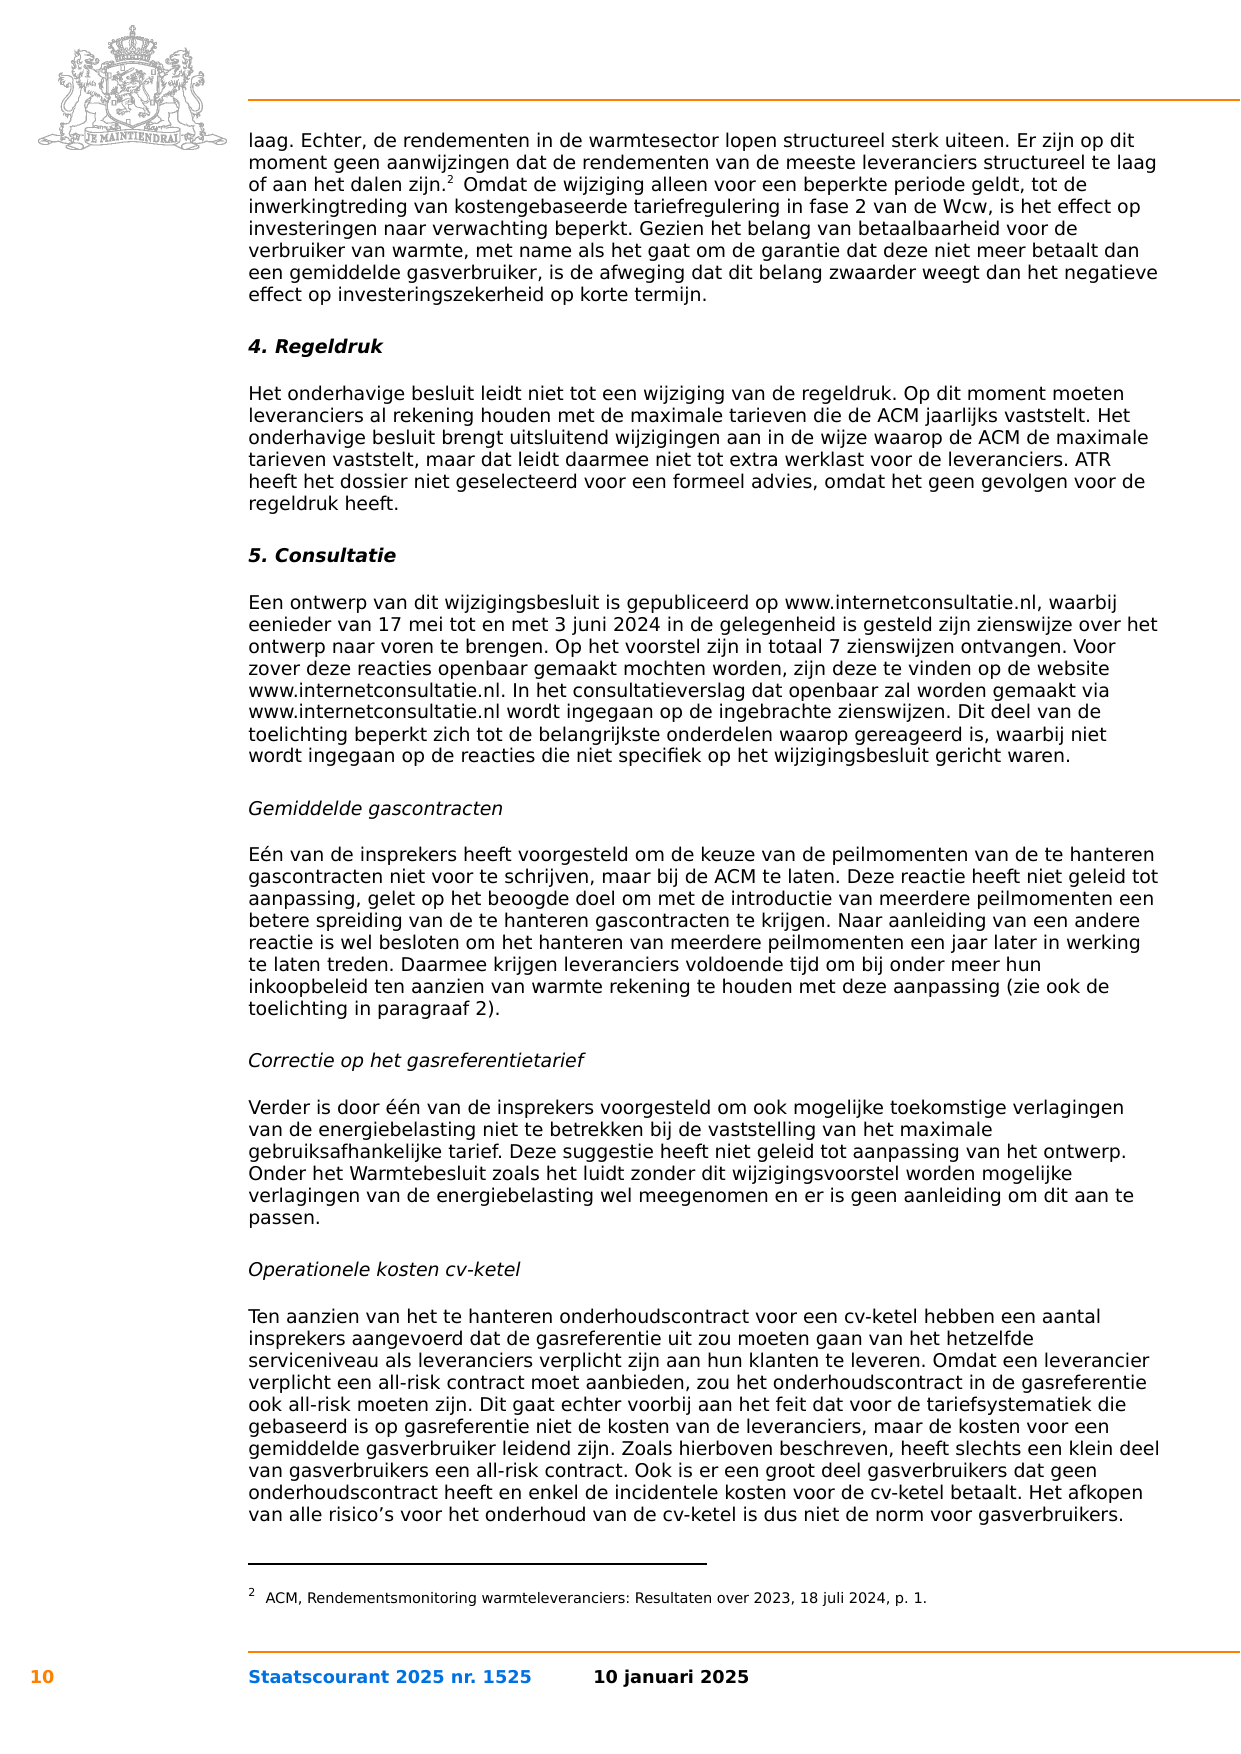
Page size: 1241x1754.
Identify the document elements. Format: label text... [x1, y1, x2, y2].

subtitle 5. Consultatie [248, 544, 1163, 567]
text Eén van de insprekers heeft voorgesteld om de keuze van de peilmomenten van de te hanteren gascontracten niet voor te schrijven, maar bij de ACM te laten. Deze reactie heeft niet geleid tot aanpassing, gelet op het beoogde doel om met de introductie van meerdere peilmomenten een betere spreiding van de te hanteren gascontracten te krijgen. Naar aanleiding van een andere reactie is wel besloten om het hanteren van meerdere peilmomenten een jaar later in werking te laten treden. Daarmee krijgen leveranciers voldoende tijd om bij onder meer hun inkoopbeleid ten aanzien van warmte rekening te houden met deze aanpassing (zie ook de toelichting in paragraaf 2). [248, 844, 1163, 1020]
picture [38, 25, 227, 150]
subtitle Gemiddelde gascontracten [248, 797, 1163, 819]
text Een ontwerp van dit wijzigingsbesluit is gepubliceerd op www.internetconsultatie.nl, waarbij eenieder van 17 mei tot en met 3 juni 2024 in de gelegenheid is gesteld zijn zienswijze over het ontwerp naar voren te brengen. Op het voorstel zijn in totaal 7 zienswijzen ontvangen. Voor zover deze reacties openbaar gemaakt mochten worden, zijn deze te vinden op de website www.internetconsultatie.nl. In het consultatieverslag dat openbaar zal worden gemaakt via www.internetconsultatie.nl wordt ingegaan op de ingebrachte zienswijzen. Dit deel van de toelichting beperkt zich tot de belangrijkste onderdelen waarop gereageerd is, waarbij niet wordt ingegaan op de reacties die niet specifiek op het wijzigingsbesluit gericht waren. [248, 592, 1163, 767]
text Ten aanzien van het te hanteren onderhoudscontract voor een cv-ketel hebben een aantal insprekers aangevoerd dat de gasreferentie uit zou moeten gaan van het hetzelfde serviceniveau als leveranciers verplicht zijn aan hun klanten te leveren. Omdat een leverancier verplicht een all-risk contract moet aanbieden, zou het onderhoudscontract in de gasreferentie ook all-risk moeten zijn. Dit gaat echter voorbij aan het feit dat voor de tariefsystematiek die gebaseerd is op gasreferentie niet de kosten van de leveranciers, maar de kosten voor een gemiddelde gasverbruiker leidend zijn. Zoals hierboven beschreven, heeft slechts een klein deel van gasverbruikers een all-risk contract. Ook is er een groot deel gasverbruikers dat geen onderhoudscontract heeft en enkel de incidentele kosten voor de cv-ketel betaalt. Het afkopen van alle risico’s voor het onderhoud van de cv-ketel is dus niet de norm voor gasverbruikers. [248, 1306, 1163, 1526]
subtitle Correctie op het gasreferentietarief [248, 1050, 1163, 1072]
subtitle Operationele kosten cv-ketel [248, 1259, 1163, 1281]
text ACM, Rendementsmonitoring warmteleveranciers: Resultaten over 2023, 18 juli 2024, p. 1. [248, 1586, 1163, 1608]
text Verder is door één van de insprekers voorgesteld om ook mogelijke toekomstige verlagingen van de energiebelasting niet te betrekken bij de vaststelling van het maximale gebruiksafhankelijke tarief. Deze suggestie heeft niet geleid tot aanpassing van het ontwerp. Onder het Warmtebesluit zoals het luidt zonder dit wijzigingsvoorstel worden mogelijke verlagingen van de energiebelasting wel meegenomen en er is geen aanleiding om dit aan te passen. [248, 1097, 1163, 1229]
text Het onderhavige besluit leidt niet tot een wijziging van de regeldruk. Op dit moment moeten leveranciers al rekening houden met de maximale tarieven die de ACM jaarlijks vaststelt. Het onderhavige besluit brengt uitsluitend wijzigingen aan in de wijze waarop de ACM de maximale tarieven vaststelt, maar dat leidt daarmee niet tot extra werklast voor de leveranciers. ATR heeft het dossier niet geselecteerd voor een formeel advies, omdat het geen gevolgen voor de regeldruk heeft. [248, 383, 1163, 514]
text laag. Echter, de rendementen in de warmtesector lopen structureel sterk uiteen. Er zijn op dit moment geen aanwijzingen dat de rendementen van de meeste leveranciers structureel te laag of aan het dalen zijn. Omdat de wijziging alleen voor een beperkte periode geldt, tot de inwerkingtreding van kostengebaseerde tariefregulering in fase 2 van de Wcw, is het effect op investeringen naar verwachting beperkt. Gezien het belang van betaalbaarheid voor de verbruiker van warmte, met name als het gaat om de garantie dat deze niet meer betaalt dan een gemiddelde gasverbruiker, is de afweging dat dit belang zwaarder weegt dan het negatieve effect op investeringszekerheid op korte termijn. [248, 130, 1163, 306]
subtitle 4. Regeldruk [248, 336, 1163, 358]
